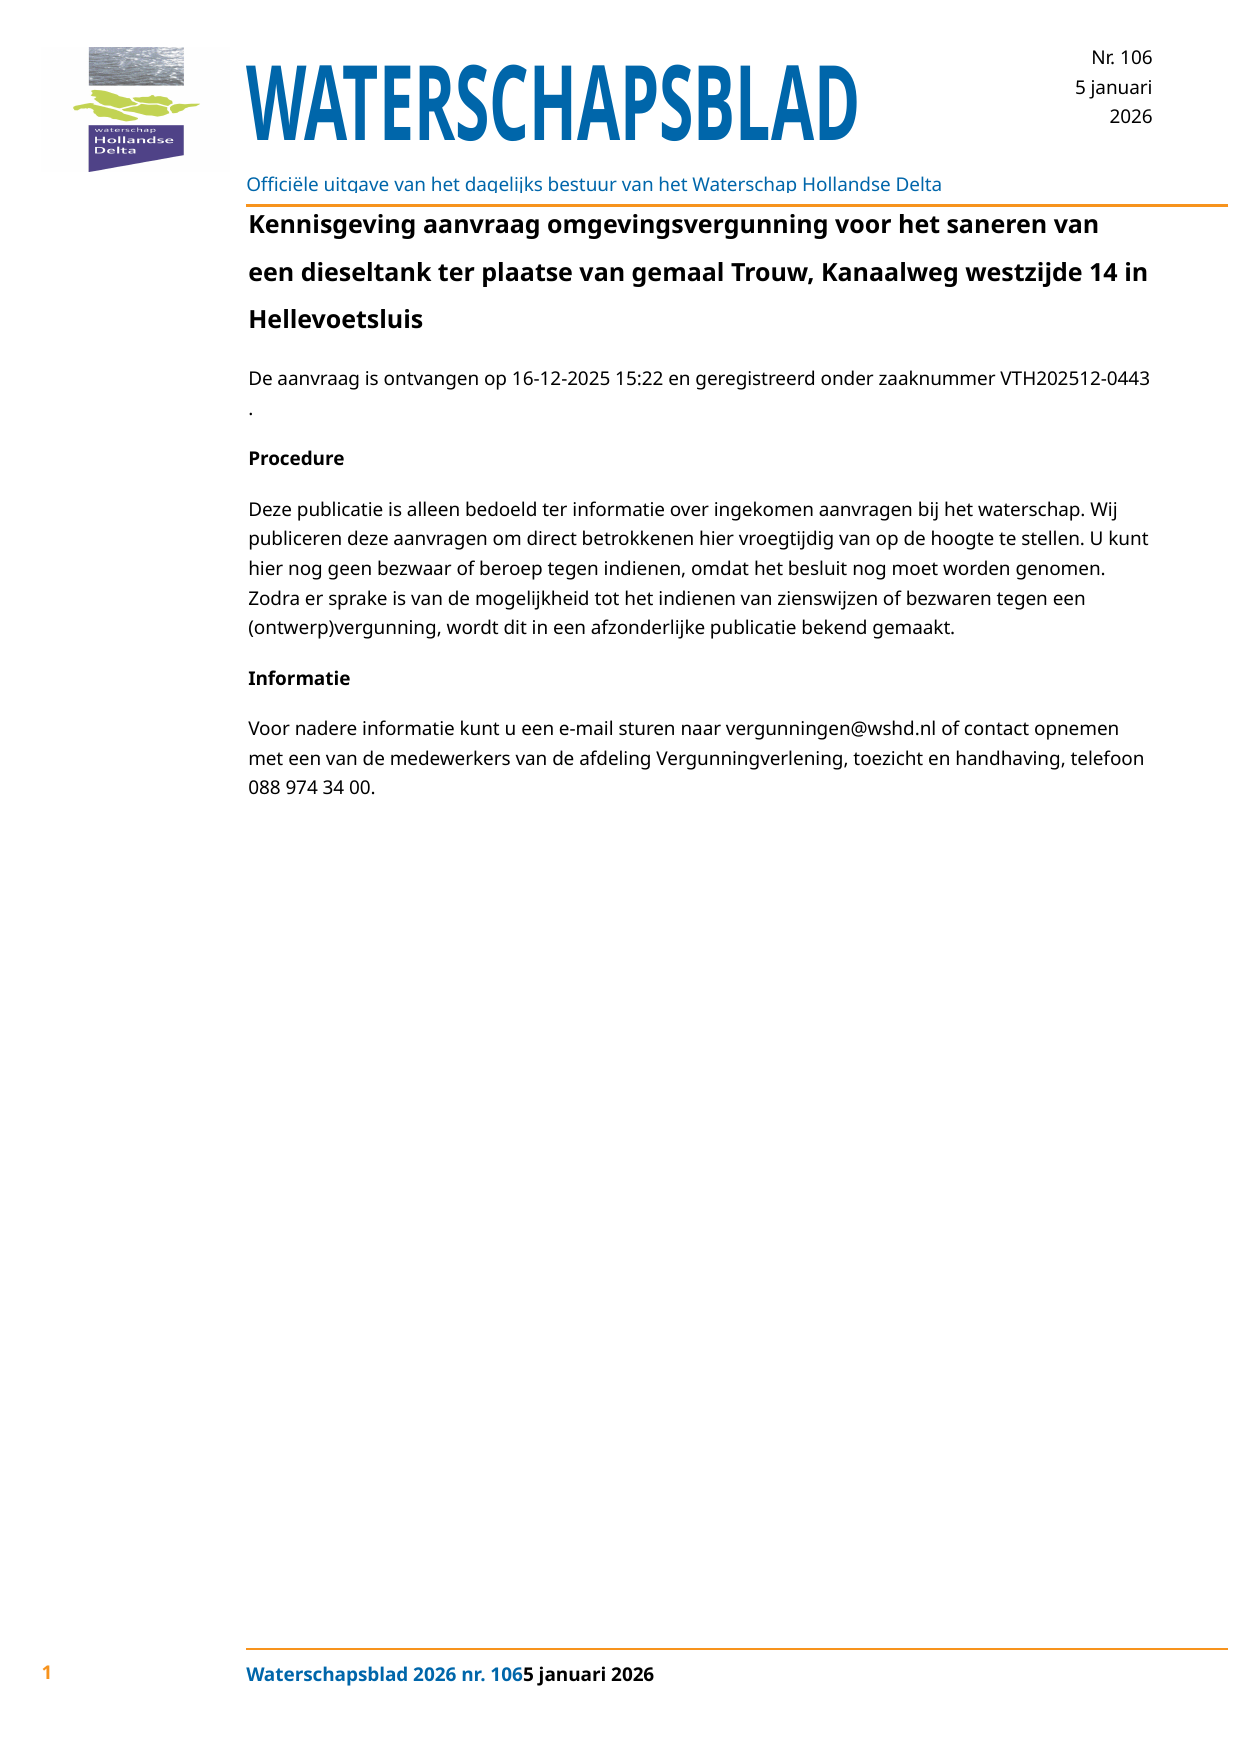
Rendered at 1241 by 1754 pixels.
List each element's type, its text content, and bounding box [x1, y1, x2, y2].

text Deze publicatie is alleen bedoeld ter informatie over ingekomen aanvragen bij het waterschap. Wij publiceren deze aanvragen om direct betrokkenen hier vroegtijdig van op de hoogte te stellen. U kunt hier nog geen bezwaar of beroep tegen indienen, omdat het besluit nog moet worden genomen. Zodra er sprake is van de mogelijkheid tot het indienen van zienswijzen of bezwaren tegen een (ontwerp)vergunning, wordt dit in een afzonderlijke publicatie bekend gemaakt. [248, 496, 1152, 640]
picture [41, 47, 231, 172]
text Kennisgeving aanvraag omgevingsvergunning voor het saneren van een dieseltank ter plaatse van gemaal Trouw, Kanaalweg westzijde 14 in Hellevoetsluis [248, 207, 1152, 336]
text Informatie [248, 665, 1152, 690]
text De aanvraag is ontvangen op 16-12-2025 15:22 en geregistreerd onder zaaknummer VTH202512-0443 . [248, 366, 1152, 421]
text Procedure [248, 446, 1152, 471]
text Voor nadere informatie kunt u een e-mail sturen naar vergunningen@wshd.nl of contact opnemen met een van de medewerkers van de afdeling Vergunningverlening, toezicht en handhaving, telefoon 088 974 34 00. [248, 715, 1152, 800]
